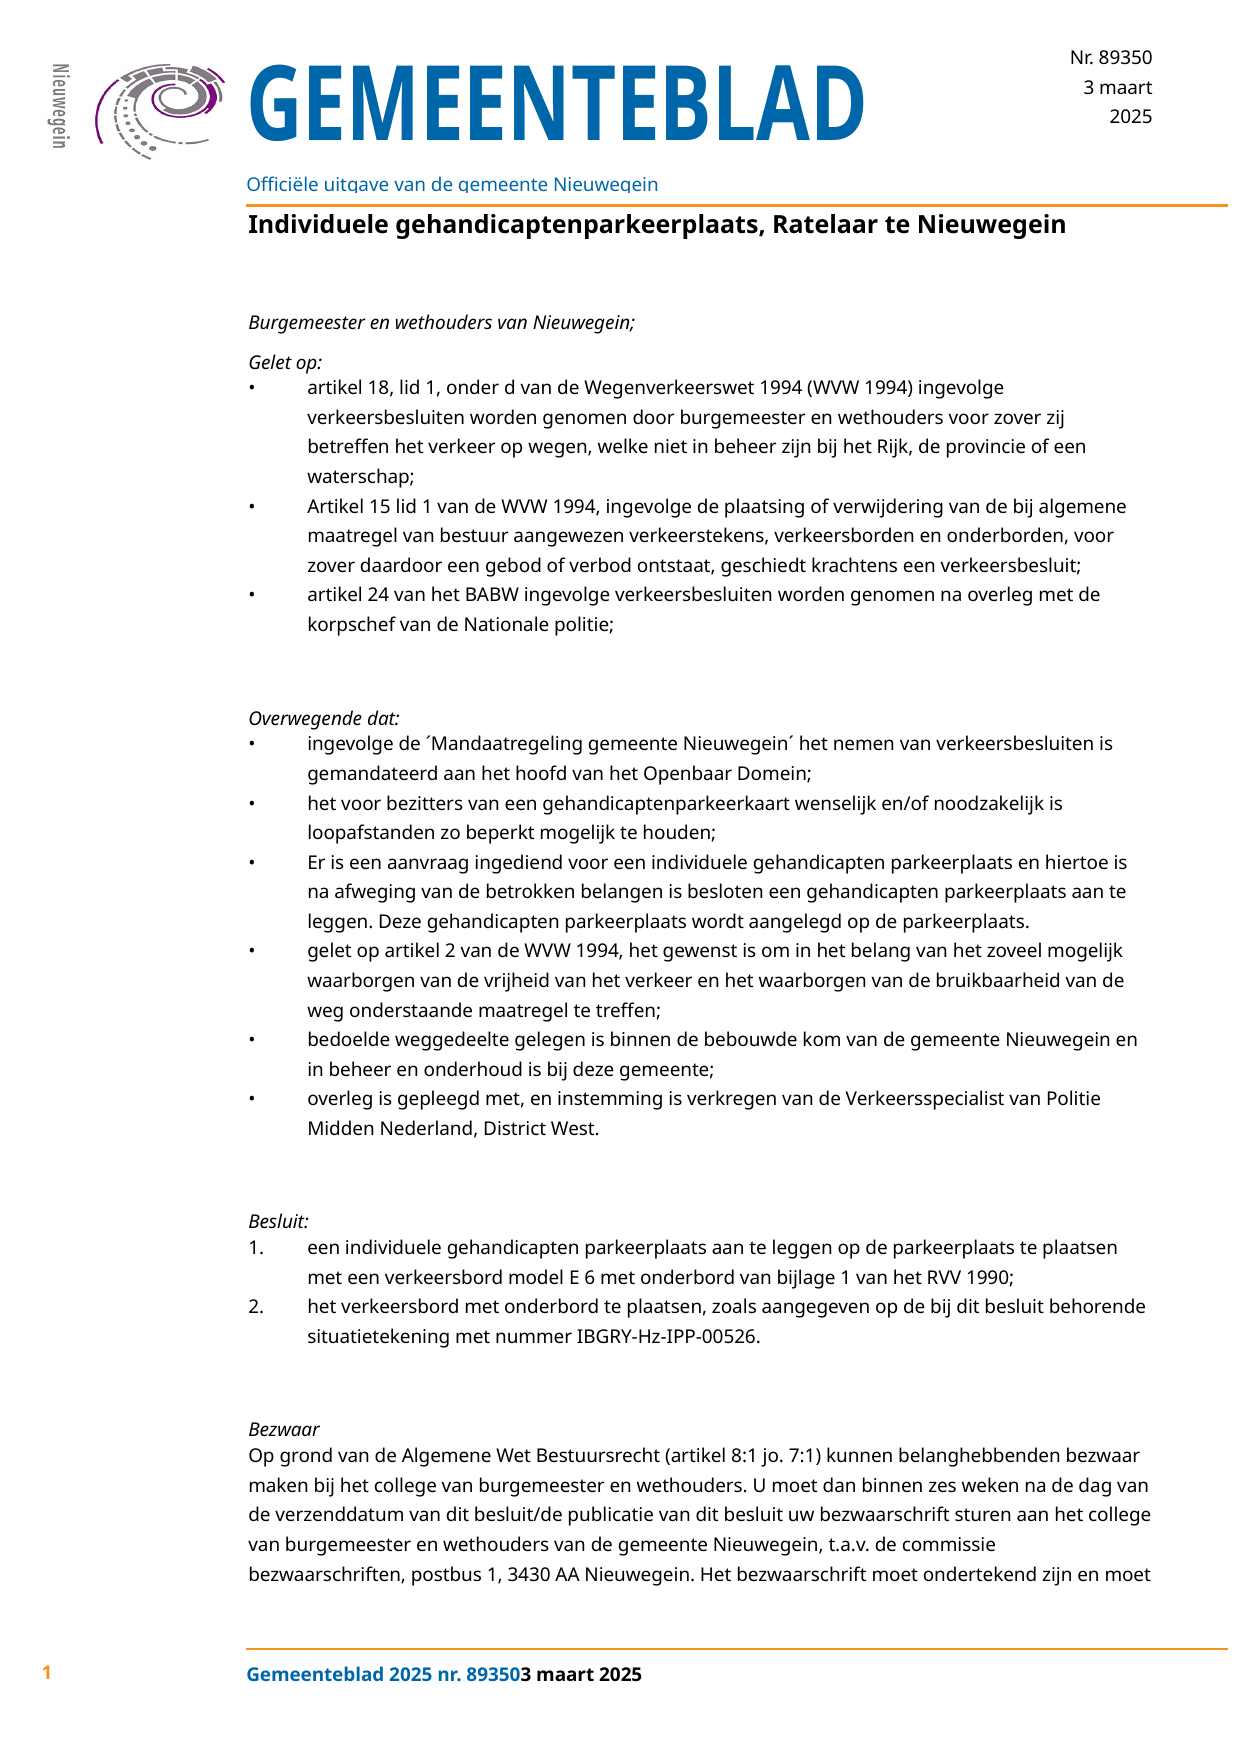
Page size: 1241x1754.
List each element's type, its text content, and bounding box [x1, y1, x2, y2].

text Individuele gehandicaptenparkeerplaats, Ratelaar te Nieuwegein [248, 207, 1152, 241]
text Bezwaar [248, 1417, 1152, 1442]
list een individuele gehandicapten parkeerplaats aan te leggen op de parkeerplaats te plaatsen met een verkeersbord model E 6 met onderbord van bijlage 1 van het RVV 1990; [248, 1234, 1152, 1290]
list ingevolge de ´Mandaatregeling gemeente Nieuwegein´ het nemen van verkeersbesluiten is gemandateerd aan het hoofd van het Openbaar Domein; [248, 731, 1152, 786]
text Op grond van de Algemene Wet Bestuursrecht (artikel 8:1 jo. 7:1) kunnen belanghebbenden bezwaar maken bij het college van burgemeester en wethouders. U moet dan binnen zes weken na de dag van de verzenddatum van dit besluit/de publicatie van dit besluit uw bezwaarschrift sturen aan het college van burgemeester en wethouders van de gemeente Nieuwegein, t.a.v. de commissie bezwaarschriften, postbus 1, 3430 AA Nieuwegein. Het bezwaarschrift moet ondertekend zijn en moet [248, 1442, 1152, 1586]
list Artikel 15 lid 1 van de WVW 1994, ingevolge de plaatsing of verwijdering van de bij algemene maatregel van bestuur aangewezen verkeerstekens, verkeersborden en onderborden, voor zover daardoor een gebod of verbod ontstaat, geschiedt krachtens een verkeersbesluit; [248, 493, 1152, 578]
list gelet op artikel 2 van de WVW 1994, het gewenst is om in het belang van het zoveel mogelijk waarborgen van de vrijheid van het verkeer en het waarborgen van de bruikbaarheid van de weg onderstaande maatregel te treffen; [248, 938, 1152, 1022]
text Overwegende dat: [248, 705, 1152, 731]
list Er is een aanvraag ingediend voor een individuele gehandicapten parkeerplaats en hiertoe is na afweging van de betrokken belangen is besloten een gehandicapten parkeerplaats aan te leggen. Deze gehandicapten parkeerplaats wordt aangelegd op de parkeerplaats. [248, 849, 1152, 934]
text Gelet op: [248, 349, 1152, 374]
list het voor bezitters van een gehandicaptenparkeerkaart wenselijk en/of noodzakelijk is loopafstanden zo beperkt mogelijk te houden; [248, 790, 1152, 845]
list overleg is gepleegd met, en instemming is verkregen van de Verkeersspecialist van Politie Midden Nederland, District West. [248, 1086, 1152, 1141]
text Burgemeester en wethouders van Nieuwegein; [248, 309, 1152, 335]
list bedoelde weggedeelte gelegen is binnen de bebouwde kom van de gemeente Nieuwegein en in beheer en onderhoud is bij deze gemeente; [248, 1026, 1152, 1082]
list artikel 18, lid 1, onder d van de Wegenverkeerswet 1994 (WVW 1994) ingevolge verkeersbesluiten worden genomen door burgemeester en wethouders voor zover zij betreffen het verkeer op wegen, welke niet in beheer zijn bij het Rijk, de provincie of een waterschap; [248, 374, 1152, 489]
list artikel 24 van het BABW ingevolge verkeersbesluiten worden genomen na overleg met de korpschef van de Nationale politie; [248, 582, 1152, 637]
picture [41, 47, 231, 172]
text Besluit: [248, 1209, 1152, 1234]
list het verkeersbord met onderbord te plaatsen, zoals aangegeven op de bij dit besluit behorende situatietekening met nummer IBGRY-Hz-IPP-00526. [248, 1293, 1152, 1349]
